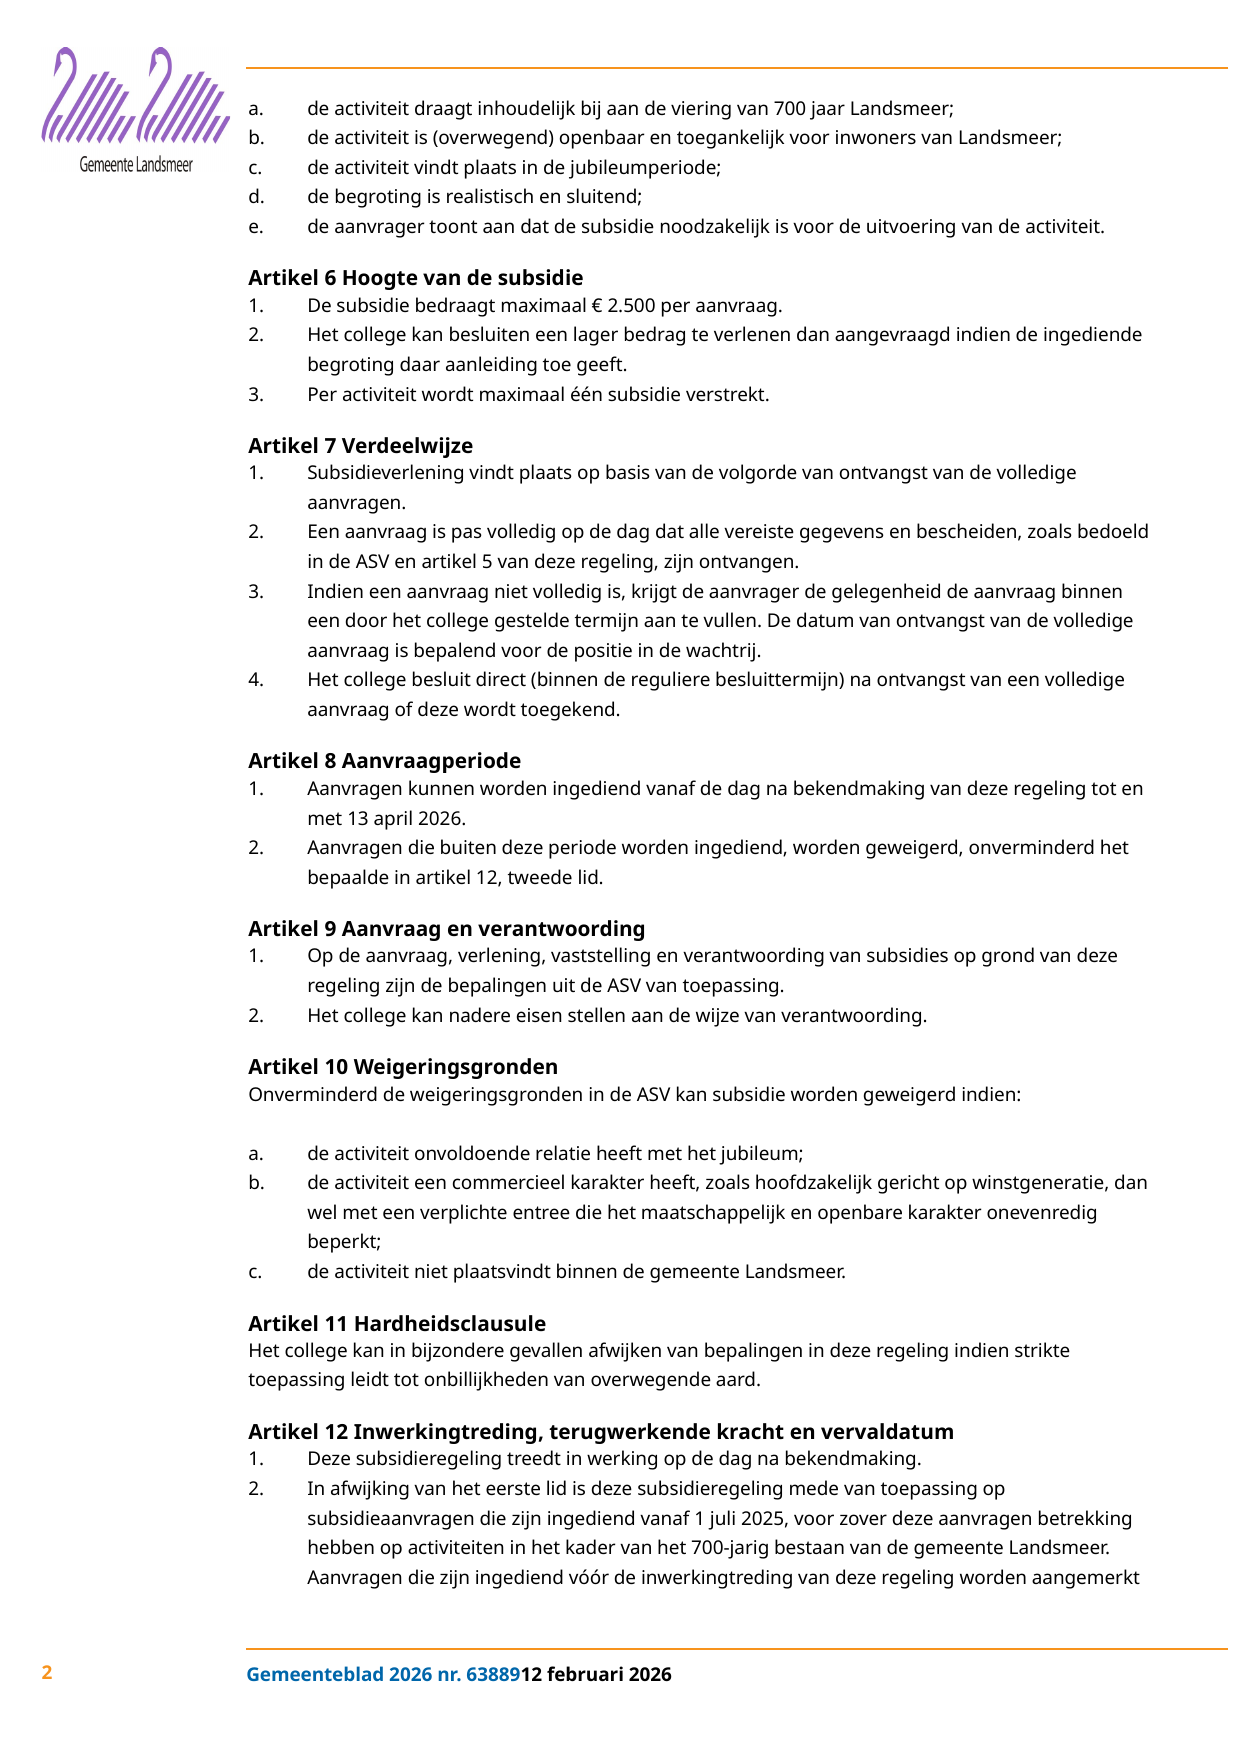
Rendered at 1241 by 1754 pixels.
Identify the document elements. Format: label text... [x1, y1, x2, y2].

list De subsidie bedraagt maximaal € 2.500 per aanvraag. [248, 292, 1152, 318]
list Het college besluit direct (binnen de reguliere besluittermijn) na ontvangst van een volledige aanvraag of deze wordt toegekend. [248, 667, 1152, 722]
text Onverminderd de weigeringsgronden in de ASV kan subsidie worden geweigerd indien: [248, 1081, 1152, 1106]
list de aanvrager toont aan dat de subsidie noodzakelijk is voor de uitvoering van de activiteit. [248, 213, 1152, 239]
list de activiteit niet plaatsvindt binnen de gemeente Landsmeer. [248, 1258, 1152, 1284]
list In afwijking van het eerste lid is deze subsidieregeling mede van toepassing op subsidieaanvragen die zijn ingediend vanaf 1 juli 2025, voor zover deze aanvragen betrekking hebben op activiteiten in het kader van het 700-jarig bestaan van de gemeente Landsmeer. Aanvragen die zijn ingediend vóór de inwerkingtreding van deze regeling worden aangemerkt [248, 1475, 1152, 1589]
list de begroting is realistisch en sluitend; [248, 183, 1152, 209]
list Per activiteit wordt maximaal één subsidie verstrekt. [248, 381, 1152, 406]
text Artikel 12 Inwerkingtreding, terugwerkende kracht en vervaldatum [248, 1417, 1152, 1446]
list de activiteit vindt plaats in de jubileumperiode; [248, 154, 1152, 180]
text Het college kan in bijzondere gevallen afwijken van bepalingen in deze regeling indien strikte toepassing leidt tot onbillijkheden van overwegende aard. [248, 1337, 1152, 1392]
text Artikel 8 Aanvraagperiode [248, 747, 1152, 775]
list de activiteit onvoldoende relatie heeft met het jubileum; [248, 1140, 1152, 1166]
list Op de aanvraag, verlening, vaststelling en verantwoording van subsidies op grond van deze regeling zijn de bepalingen uit de ASV van toepassing. [248, 943, 1152, 998]
list Deze subsidieregeling treedt in werking op de dag na bekendmaking. [248, 1446, 1152, 1471]
list Subsidieverlening vindt plaats op basis van de volgorde van ontvangst van de volledige aanvragen. [248, 459, 1152, 515]
text Artikel 11 Hardheidsclausule [248, 1309, 1152, 1337]
list Het college kan nadere eisen stellen aan de wijze van verantwoording. [248, 1002, 1152, 1028]
list de activiteit draagt inhoudelijk bij aan de viering van 700 jaar Landsmeer; [248, 95, 1152, 121]
list Het college kan besluiten een lager bedrag te verlenen dan aangevraagd indien de ingediende begroting daar aanleiding toe geeft. [248, 322, 1152, 377]
list de activiteit is (overwegend) openbaar en toegankelijk voor inwoners van Landsmeer; [248, 124, 1152, 150]
list Indien een aanvraag niet volledig is, krijgt de aanvrager de gelegenheid de aanvraag binnen een door het college gestelde termijn aan te vullen. De datum van ontvangst van de volledige aanvraag is bepalend voor de positie in de wachtrij. [248, 578, 1152, 663]
text Artikel 7 Verdeelwijze [248, 431, 1152, 459]
list Aanvragen die buiten deze periode worden ingediend, worden geweigerd, onverminderd het bepaalde in artikel 12, tweede lid. [248, 834, 1152, 889]
list de activiteit een commercieel karakter heeft, zoals hoofdzakelijk gericht op winstgeneratie, dan wel met een verplichte entree die het maatschappelijk en openbare karakter onevenredig beperkt; [248, 1169, 1152, 1254]
picture [41, 47, 231, 172]
text Artikel 9 Aanvraag en verantwoording [248, 914, 1152, 943]
list Een aanvraag is pas volledig op de dag dat alle vereiste gegevens en bescheiden, zoals bedoeld in de ASV en artikel 5 van deze regeling, zijn ontvangen. [248, 519, 1152, 574]
list Aanvragen kunnen worden ingediend vanaf de dag na bekendmaking van deze regeling tot en met 13 april 2026. [248, 775, 1152, 830]
text Artikel 6 Hoogte van de subsidie [248, 263, 1152, 292]
text Artikel 10 Weigeringsgronden [248, 1052, 1152, 1081]
